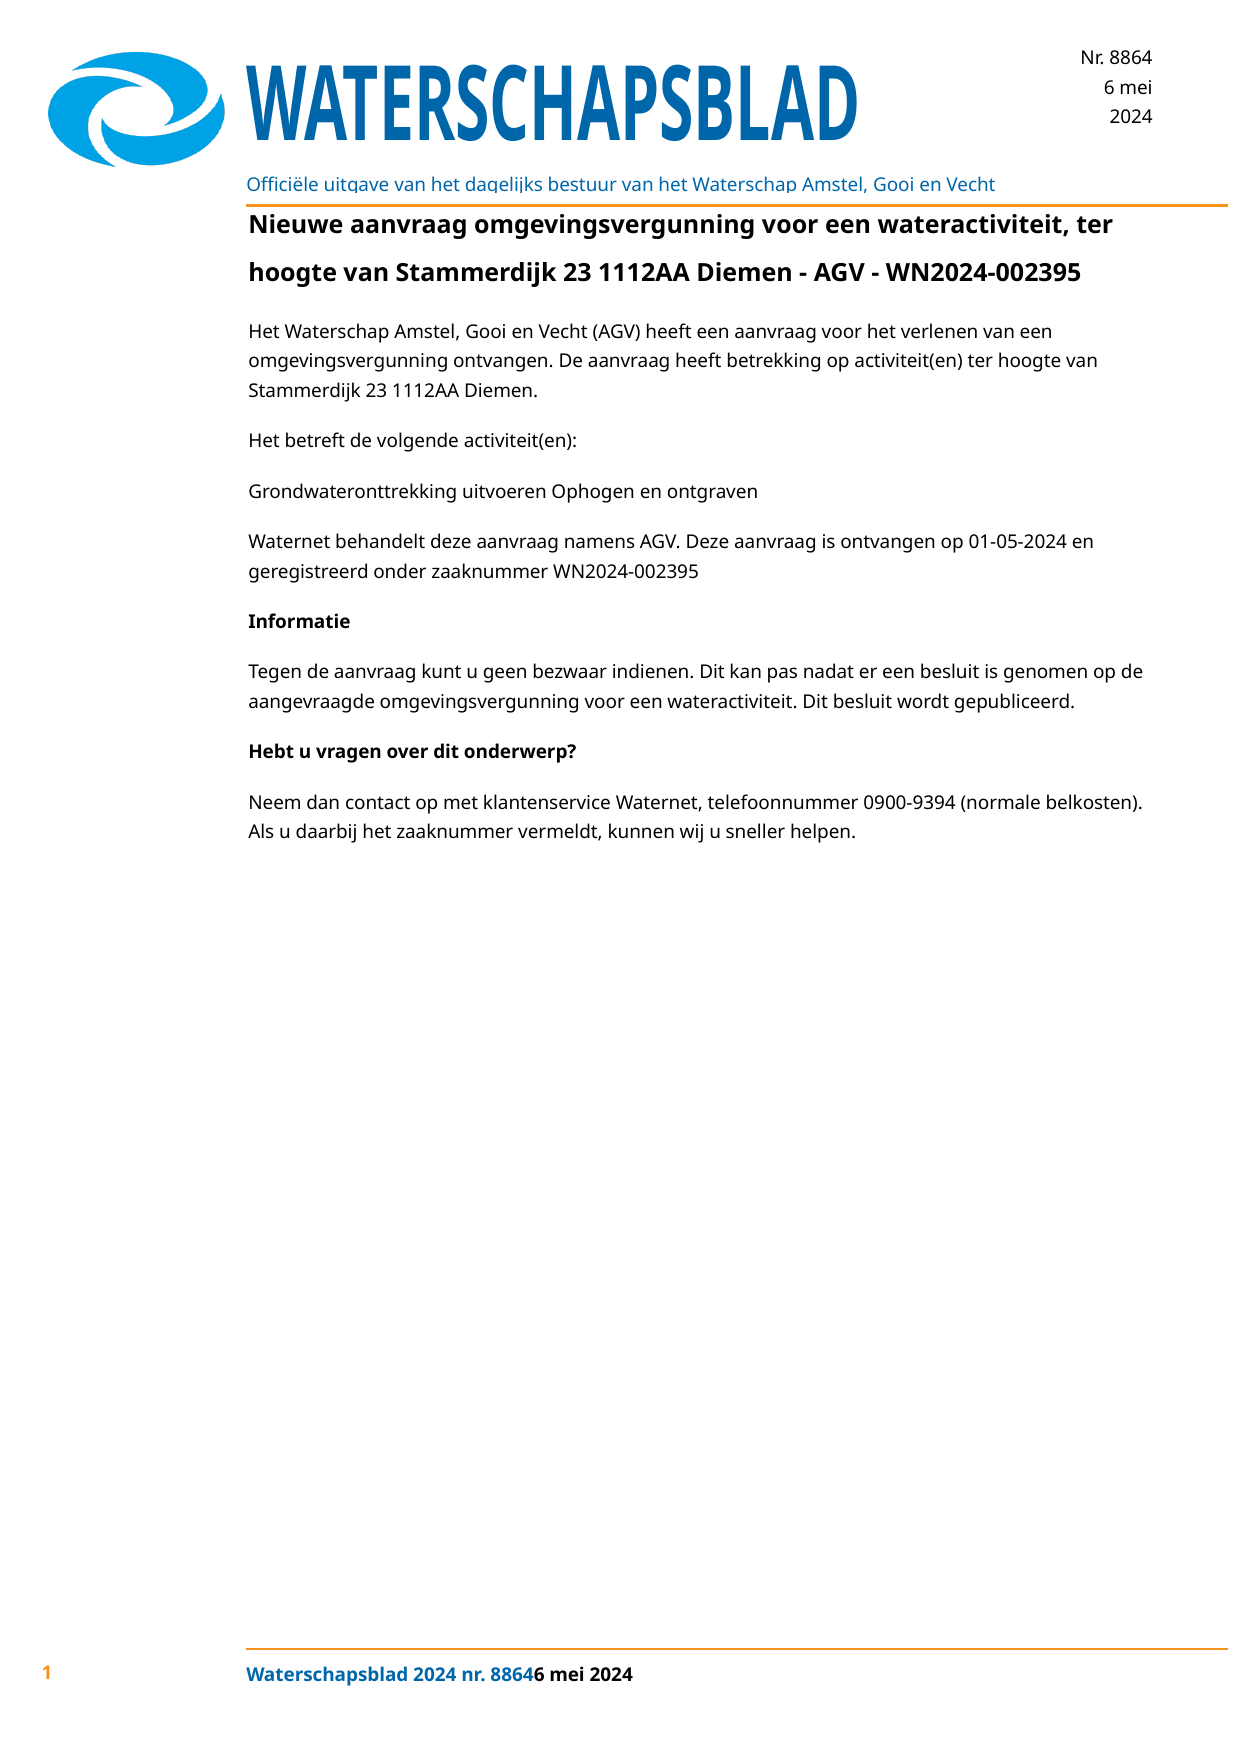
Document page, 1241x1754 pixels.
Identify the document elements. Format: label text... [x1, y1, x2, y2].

picture [41, 47, 231, 172]
text Neem dan contact op met klantenservice Waternet, telefoonnummer 0900-9394 (normale belkosten). Als u daarbij het zaaknummer vermeldt, kunnen wij u sneller helpen. [248, 789, 1152, 844]
text Grondwateronttrekking uitvoeren Ophogen en ontgraven [248, 478, 1152, 504]
text Waternet behandelt deze aanvraag namens AGV. Deze aanvraag is ontvangen op 01-05-2024 en geregistreerd onder zaaknummer WN2024-002395 [248, 528, 1152, 584]
text Het betreft de volgende activiteit(en): [248, 427, 1152, 453]
text Nieuwe aanvraag omgevingsvergunning voor een wateractiviteit, ter hoogte van Stammerdijk 23 1112AA Diemen - AGV - WN2024-002395 [248, 207, 1152, 288]
text Informatie [248, 608, 1152, 634]
text Tegen de aanvraag kunt u geen bezwaar indienen. Dit kan pas nadat er een besluit is genomen op de aangevraagde omgevingsvergunning voor een wateractiviteit. Dit besluit wordt gepubliceerd. [248, 659, 1152, 714]
text Hebt u vragen over dit onderwerp? [248, 739, 1152, 764]
text Het Waterschap Amstel, Gooi en Vecht (AGV) heeft een aanvraag voor het verlenen van een omgevingsvergunning ontvangen. De aanvraag heeft betrekking op activiteit(en) ter hoogte van Stammerdijk 23 1112AA Diemen. [248, 318, 1152, 403]
